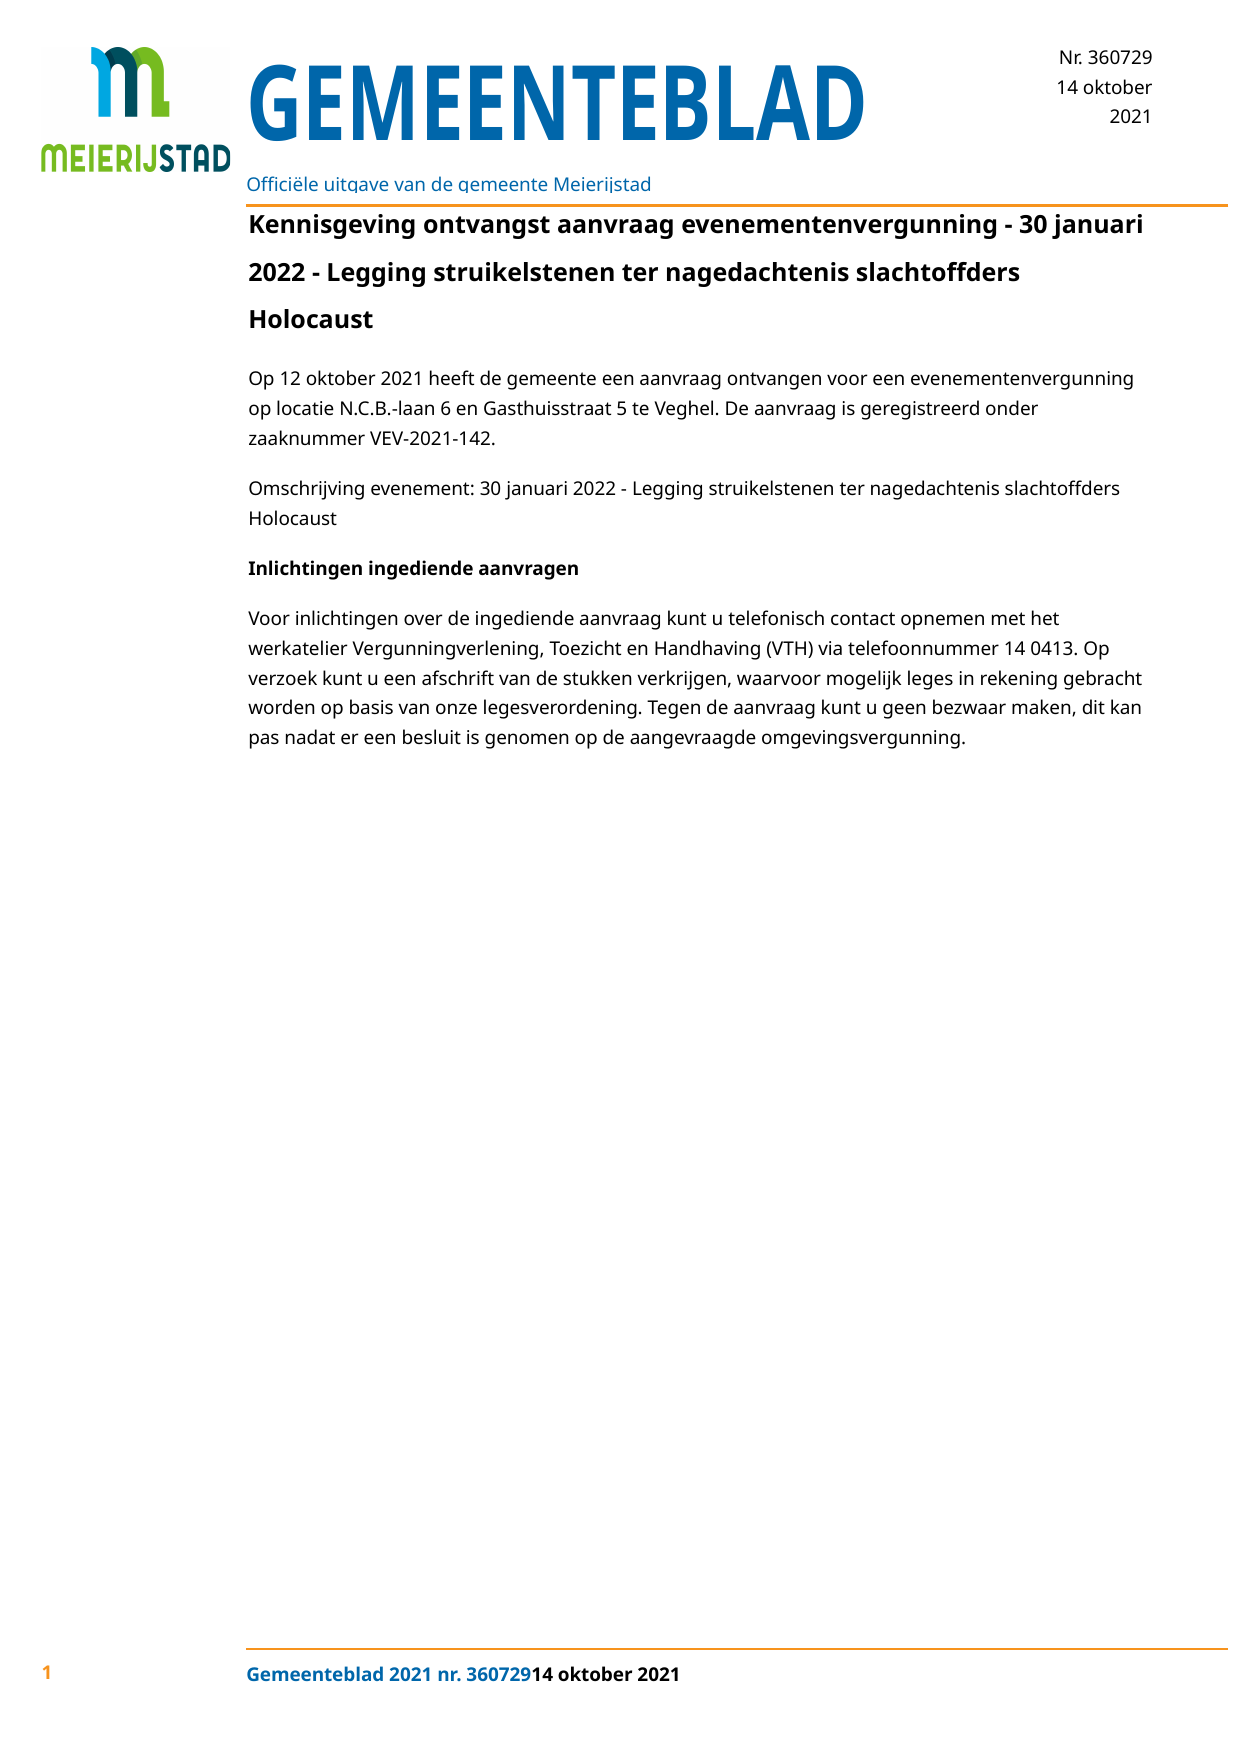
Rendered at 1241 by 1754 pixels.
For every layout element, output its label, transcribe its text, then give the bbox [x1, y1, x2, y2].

text Op 12 oktober 2021 heeft de gemeente een aanvraag ontvangen voor een evenementenvergunning op locatie N.C.B.-laan 6 en Gasthuisstraat 5 te Veghel. De aanvraag is geregistreerd onder zaaknummer VEV-2021-142. [248, 366, 1152, 450]
text Inlichtingen ingediende aanvragen [248, 555, 1152, 581]
text Voor inlichtingen over de ingediende aanvraag kunt u telefonisch contact opnemen met het werkatelier Vergunningverlening, Toezicht en Handhaving (VTH) via telefoonnummer 14 0413. Op verzoek kunt u een afschrift van de stukken verkrijgen, waarvoor mogelijk leges in rekening gebracht worden op basis van onze legesverordening. Tegen de aanvraag kunt u geen bezwaar maken, dit kan pas nadat er een besluit is genomen op de aangevraagde omgevingsvergunning. [248, 606, 1152, 749]
text Kennisgeving ontvangst aanvraag evenementenvergunning - 30 januari 2022 - Legging struikelstenen ter nagedachtenis slachtoffders Holocaust [248, 207, 1152, 336]
text Omschrijving evenement: 30 januari 2022 - Legging struikelstenen ter nagedachtenis slachtoffders Holocaust [248, 475, 1152, 530]
picture [41, 47, 231, 172]
